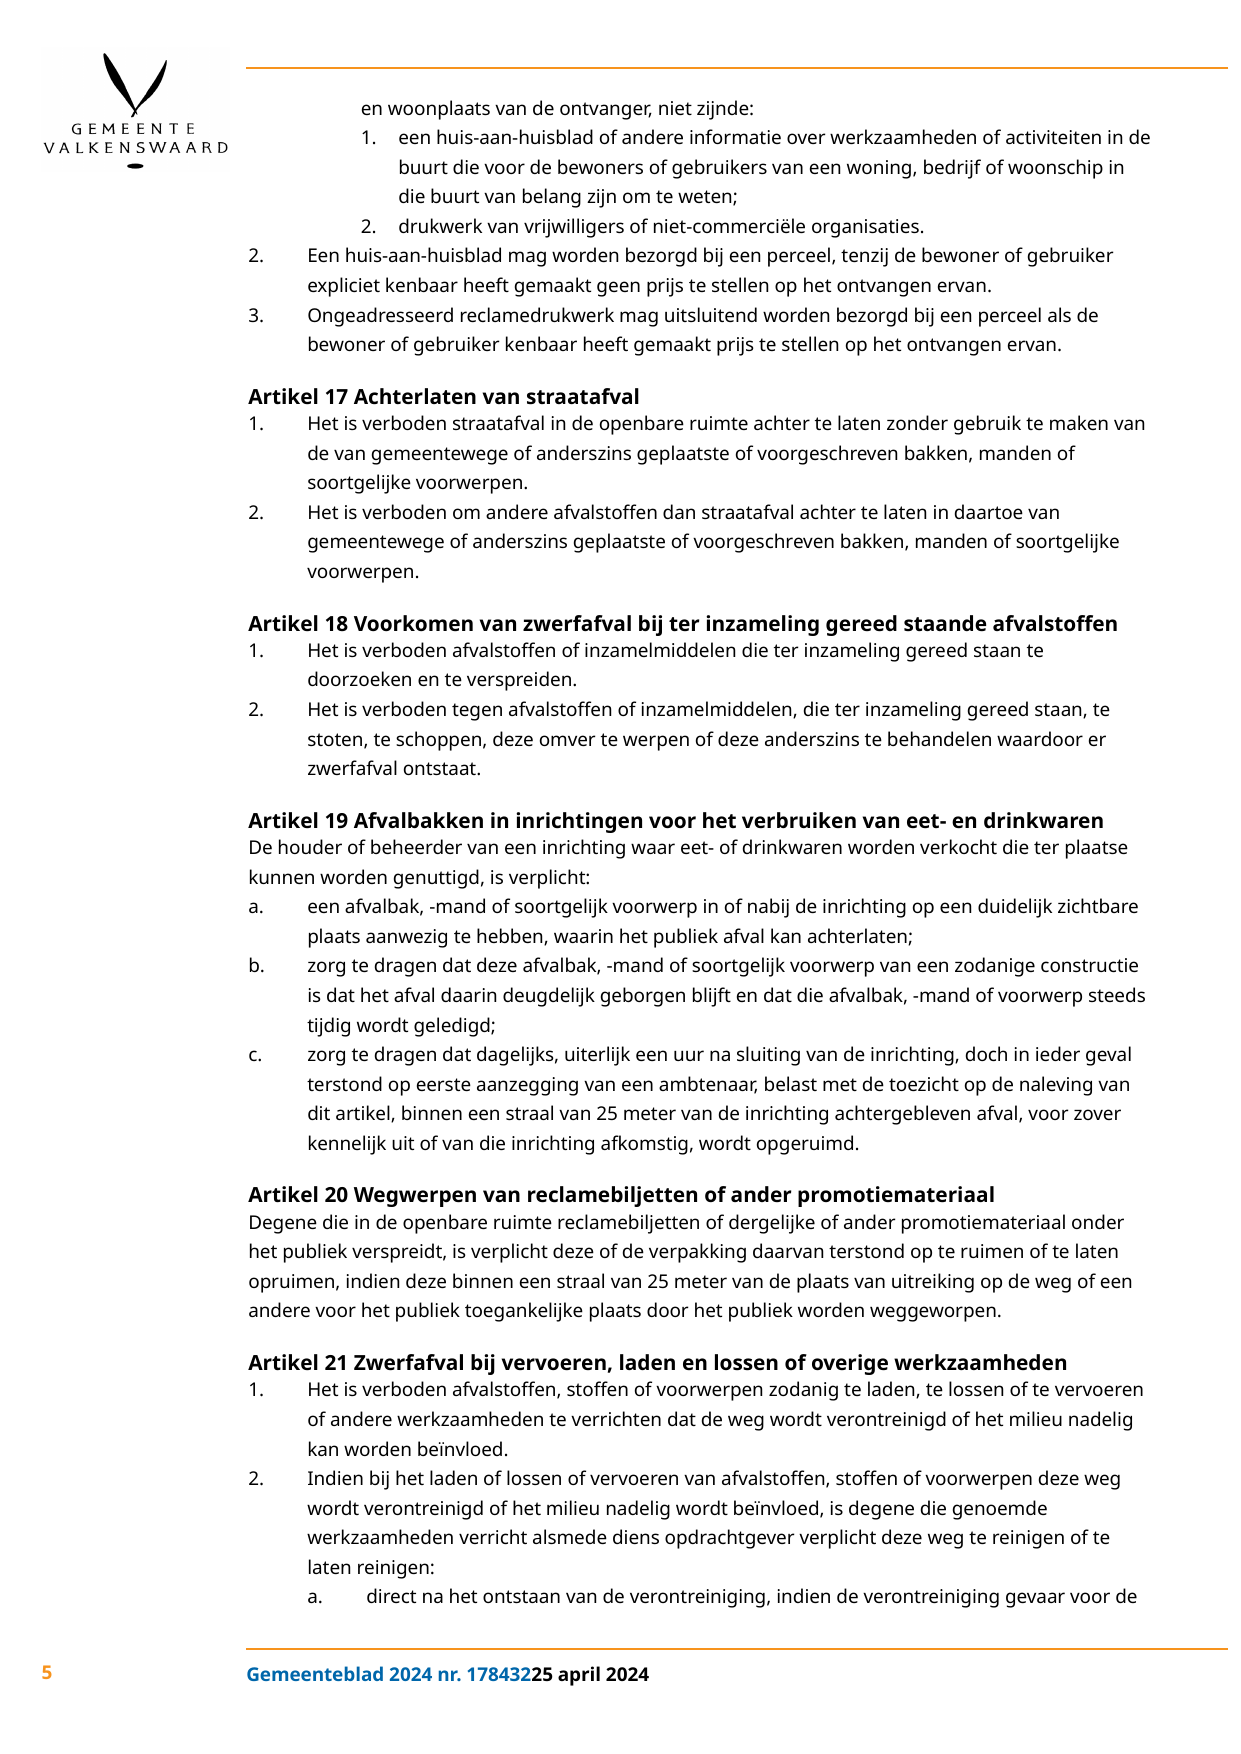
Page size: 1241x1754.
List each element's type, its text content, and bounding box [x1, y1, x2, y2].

list Het is verboden straatafval in de openbare ruimte achter te laten zonder gebruik te maken van de van gemeentewege of anderszins geplaatste of voorgeschreven bakken, manden of soortgelijke voorwerpen. [248, 410, 1152, 495]
list direct na het ontstaan van de verontreiniging, indien de verontreiniging gevaar voor de [307, 1584, 1152, 1609]
text Artikel 21 Zwerfafval bij vervoeren, laden en lossen of overige werkzaamheden [248, 1348, 1152, 1377]
text Artikel 18 Voorkomen van zwerfafval bij ter inzameling gereed staande afvalstoffen [248, 609, 1152, 637]
text Degene die in de openbare ruimte reclamebiljetten of dergelijke of ander promotiemateriaal onder het publiek verspreidt, is verplicht deze of de verpakking daarvan terstond op te ruimen of te laten opruimen, indien deze binnen een straal van 25 meter van de plaats van uitreiking op de weg of een andere voor het publiek toegankelijke plaats door het publiek worden weggeworpen. [248, 1209, 1152, 1323]
text De houder of beheerder van een inrichting waar eet- of drinkwaren worden verkocht die ter plaatse kunnen worden genuttigd, is verplicht: [248, 834, 1152, 889]
list Een huis-aan-huisblad mag worden bezorgd bij een perceel, tenzij de bewoner of gebruiker expliciet kenbaar heeft gemaakt geen prijs te stellen op het ontvangen ervan. [248, 243, 1152, 298]
list Het is verboden om andere afvalstoffen dan straatafval achter te laten in daartoe van gemeentewege of anderszins geplaatste of voorgeschreven bakken, manden of soortgelijke voorwerpen. [248, 499, 1152, 584]
list zorg te dragen dat dagelijks, uiterlijk een uur na sluiting van de inrichting, doch in ieder geval terstond op eerste aanzegging van een ambtenaar, belast met de toezicht op de naleving van dit artikel, binnen een straal van 25 meter van de inrichting achtergebleven afval, voor zover kennelijk uit of van die inrichting afkomstig, wordt opgeruimd. [248, 1041, 1152, 1156]
text Artikel 17 Achterlaten van straatafval [248, 382, 1152, 410]
list en woonplaats van de ontvanger, niet zijnde: [323, 95, 1152, 121]
list Het is verboden tegen afvalstoffen of inzamelmiddelen, die ter inzameling gereed staan, te stoten, te schoppen, deze omver te werpen of deze anderszins te behandelen waardoor er zwerfafval ontstaat. [248, 696, 1152, 781]
list zorg te dragen dat deze afvalbak, -mand of soortgelijk voorwerp van een zodanige constructie is dat het afval daarin deugdelijk geborgen blijft en dat die afvalbak, -mand of voorwerp steeds tijdig wordt geledigd; [248, 953, 1152, 1037]
text Artikel 19 Afvalbakken in inrichtingen voor het verbruiken van eet- en drinkwaren [248, 806, 1152, 834]
list een afvalbak, -mand of soortgelijk voorwerp in of nabij de inrichting op een duidelijk zichtbare plaats aanwezig te hebben, waarin het publiek afval kan achterlaten; [248, 893, 1152, 949]
list een huis-aan-huisblad of andere informatie over werkzaamheden of activiteiten in de buurt die voor de bewoners of gebruikers van een woning, bedrijf of woonschip in die buurt van belang zijn om te weten; [361, 124, 1152, 209]
list Het is verboden afvalstoffen, stoffen of voorwerpen zodanig te laden, te lossen of te vervoeren of andere werkzaamheden te verrichten dat de weg wordt verontreinigd of het milieu nadelig kan worden beïnvloed. [248, 1377, 1152, 1461]
list Het is verboden afvalstoffen of inzamelmiddelen die ter inzameling gereed staan te doorzoeken en te verspreiden. [248, 637, 1152, 692]
list Indien bij het laden of lossen of vervoeren van afvalstoffen, stoffen of voorwerpen deze weg wordt verontreinigd of het milieu nadelig wordt beïnvloed, is degene die genoemde werkzaamheden verricht alsmede diens opdrachtgever verplicht deze weg te reinigen of te laten reinigen: [248, 1465, 1152, 1580]
picture [41, 47, 231, 172]
text Artikel 20 Wegwerpen van reclamebiljetten of ander promotiemateriaal [248, 1181, 1152, 1209]
list drukwerk van vrijwilligers of niet-commerciële organisaties. [361, 213, 1152, 239]
list Ongeadresseerd reclamedrukwerk mag uitsluitend worden bezorgd bij een perceel als de bewoner of gebruiker kenbaar heeft gemaakt prijs te stellen op het ontvangen ervan. [248, 302, 1152, 357]
